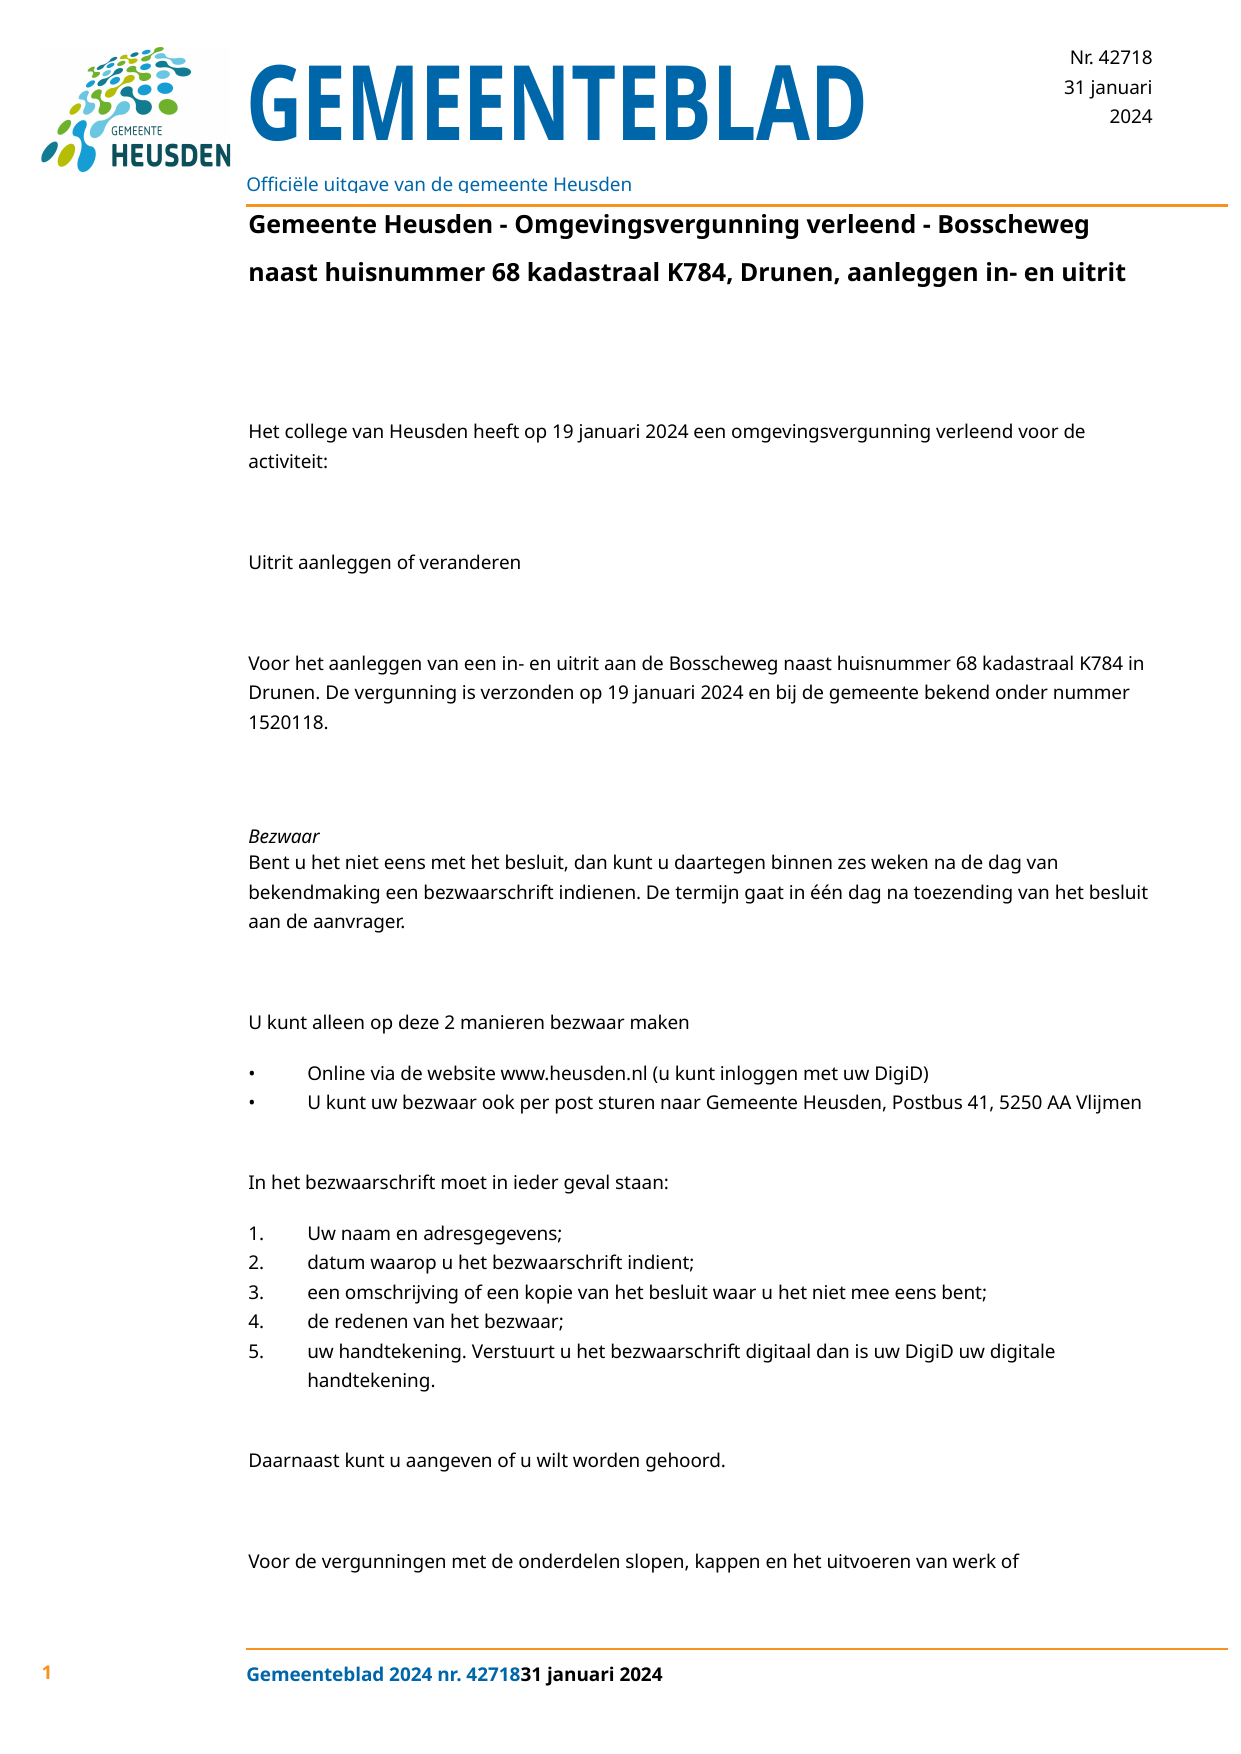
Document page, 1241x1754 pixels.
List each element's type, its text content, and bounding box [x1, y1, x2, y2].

list Online via de website www.heusden.nl (u kunt inloggen met uw DigiD) [248, 1060, 1152, 1085]
text Voor de vergunningen met de onderdelen slopen, kappen en het uitvoeren van werk of [248, 1548, 1152, 1574]
list uw handtekening. Verstuurt u het bezwaarschrift digitaal dan is uw DigiD uw digitale handtekening. [248, 1338, 1152, 1393]
picture [41, 47, 231, 172]
list Uw naam en adresgegevens; [248, 1220, 1152, 1245]
list de redenen van het bezwaar; [248, 1308, 1152, 1334]
text Voor het aanleggen van een in- en uitrit aan de Bosscheweg naast huisnummer 68 kadastraal K784 in Drunen. De vergunning is verzonden op 19 januari 2024 en bij de gemeente bekend onder nummer 1520118. [248, 650, 1152, 735]
list U kunt uw bezwaar ook per post sturen naar Gemeente Heusden, Postbus 41, 5250 AA Vlijmen [248, 1089, 1152, 1115]
text In het bezwaarschrift moet in ieder geval staan: [248, 1169, 1152, 1195]
text Bent u het niet eens met het besluit, dan kunt u daartegen binnen zes weken na de dag van bekendmaking een bezwaarschrift indienen. De termijn gaat in één dag na toezending van het besluit aan de aanvrager. [248, 849, 1152, 934]
text Bezwaar [248, 823, 1152, 849]
text Het college van Heusden heeft op 19 januari 2024 een omgevingsvergunning verleend voor de activiteit: [248, 419, 1152, 474]
list datum waarop u het bezwaarschrift indient; [248, 1249, 1152, 1275]
list een omschrijving of een kopie van het besluit waar u het niet mee eens bent; [248, 1279, 1152, 1304]
text Gemeente Heusden - Omgevingsvergunning verleend - Bosscheweg naast huisnummer 68 kadastraal K784, Drunen, aanleggen in- en uitrit [248, 207, 1152, 288]
text Daarnaast kunt u aangeven of u wilt worden gehoord. [248, 1448, 1152, 1473]
text U kunt alleen op deze 2 manieren bezwaar maken [248, 1009, 1152, 1035]
text Uitrit aanleggen of veranderen [248, 549, 1152, 575]
